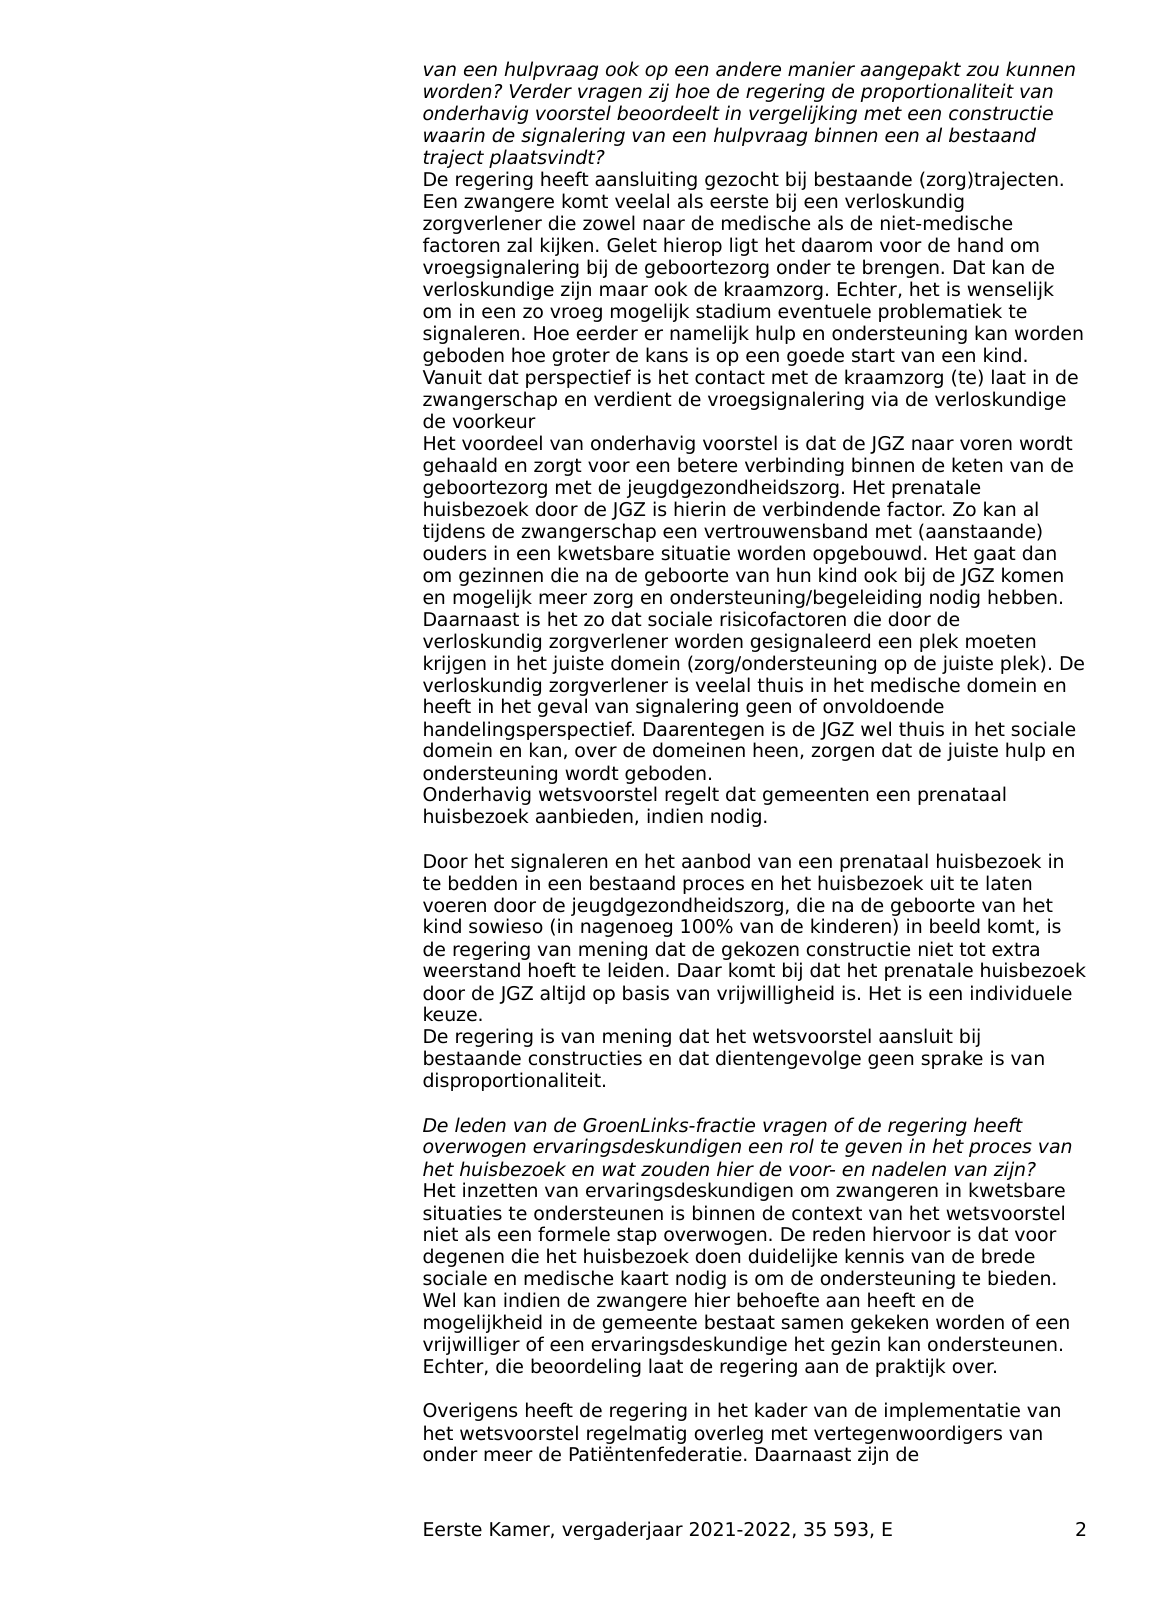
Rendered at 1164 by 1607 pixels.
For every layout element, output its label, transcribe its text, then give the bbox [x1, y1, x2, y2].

text De regering is van mening dat het wetsvoorstel aansluit bij bestaande constructies en dat dientengevolge geen sprake is van disproportionaliteit. [422, 1026, 1087, 1092]
text Overigens heeft de regering in het kader van de implementatie van het wetsvoorstel regelmatig overleg met vertegenwoordigers van onder meer de Patiëntenfederatie. Daarnaast zijn de [422, 1400, 1087, 1466]
text De leden van de GroenLinks-fractie vragen of de regering heeft overwogen ervaringsdeskundigen een rol te geven in het proces van het huisbezoek en wat zouden hier de voor- en nadelen van zijn? [422, 1114, 1087, 1180]
text Onderhavig wetsvoorstel regelt dat gemeenten een prenataal huisbezoek aanbieden, indien nodig. [422, 784, 1087, 828]
text Het voordeel van onderhavig voorstel is dat de JGZ naar voren wordt gehaald en zorgt voor een betere verbinding binnen de keten van de geboortezorg met de jeugdgezondheidszorg. Het prenatale huisbezoek door de JGZ is hierin de verbindende factor. Zo kan al tijdens de zwangerschap een vertrouwensband met (aanstaande) ouders in een kwetsbare situatie worden opgebouwd. Het gaat dan om gezinnen die na de geboorte van hun kind ook bij de JGZ komen en mogelijk meer zorg en ondersteuning/begeleiding nodig hebben. Daarnaast is het zo dat sociale risicofactoren die door de verloskundig zorgverlener worden gesignaleerd een plek moeten krijgen in het juiste domein (zorg/ondersteuning op de juiste plek). De verloskundig zorgverlener is veelal thuis in het medische domein en heeft in het geval van signalering geen of onvoldoende handelingsperspectief. Daarentegen is de JGZ wel thuis in het sociale domein en kan, over de domeinen heen, zorgen dat de juiste hulp en ondersteuning wordt geboden. [422, 433, 1087, 784]
text Het inzetten van ervaringsdeskundigen om zwangeren in kwetsbare situaties te ondersteunen is binnen de context van het wetsvoorstel niet als een formele stap overwogen. De reden hiervoor is dat voor degenen die het huisbezoek doen duidelijke kennis van de brede sociale en medische kaart nodig is om de ondersteuning te bieden. Wel kan indien de zwangere hier behoefte aan heeft en de mogelijkheid in de gemeente bestaat samen gekeken worden of een vrijwilliger of een ervaringsdeskundige het gezin kan ondersteunen. Echter, die beoordeling laat de regering aan de praktijk over. [422, 1180, 1087, 1378]
text van een hulpvraag ook op een andere manier aangepakt zou kunnen worden? Verder vragen zij hoe de regering de proportionaliteit van onderhavig voorstel beoordeelt in vergelijking met een constructie waarin de signalering van een hulpvraag binnen een al bestaand traject plaatsvindt? [422, 59, 1087, 169]
text Door het signaleren en het aanbod van een prenataal huisbezoek in te bedden in een bestaand proces en het huisbezoek uit te laten voeren door de jeugdgezondheidszorg, die na de geboorte van het kind sowieso (in nagenoeg 100% van de kinderen) in beeld komt, is de regering van mening dat de gekozen constructie niet tot extra weerstand hoeft te leiden. Daar komt bij dat het prenatale huisbezoek door de JGZ altijd op basis van vrijwilligheid is. Het is een individuele keuze. [422, 851, 1087, 1026]
text De regering heeft aansluiting gezocht bij bestaande (zorg)trajecten. Een zwangere komt veelal als eerste bij een verloskundig zorgverlener die zowel naar de medische als de niet-medische factoren zal kijken. Gelet hierop ligt het daarom voor de hand om vroegsignalering bij de geboortezorg onder te brengen. Dat kan de verloskundige zijn maar ook de kraamzorg. Echter, het is wenselijk om in een zo vroeg mogelijk stadium eventuele problematiek te signaleren. Hoe eerder er namelijk hulp en ondersteuning kan worden geboden hoe groter de kans is op een goede start van een kind. Vanuit dat perspectief is het contact met de kraamzorg (te) laat in de zwangerschap en verdient de vroegsignalering via de verloskundige de voorkeur [422, 169, 1087, 433]
